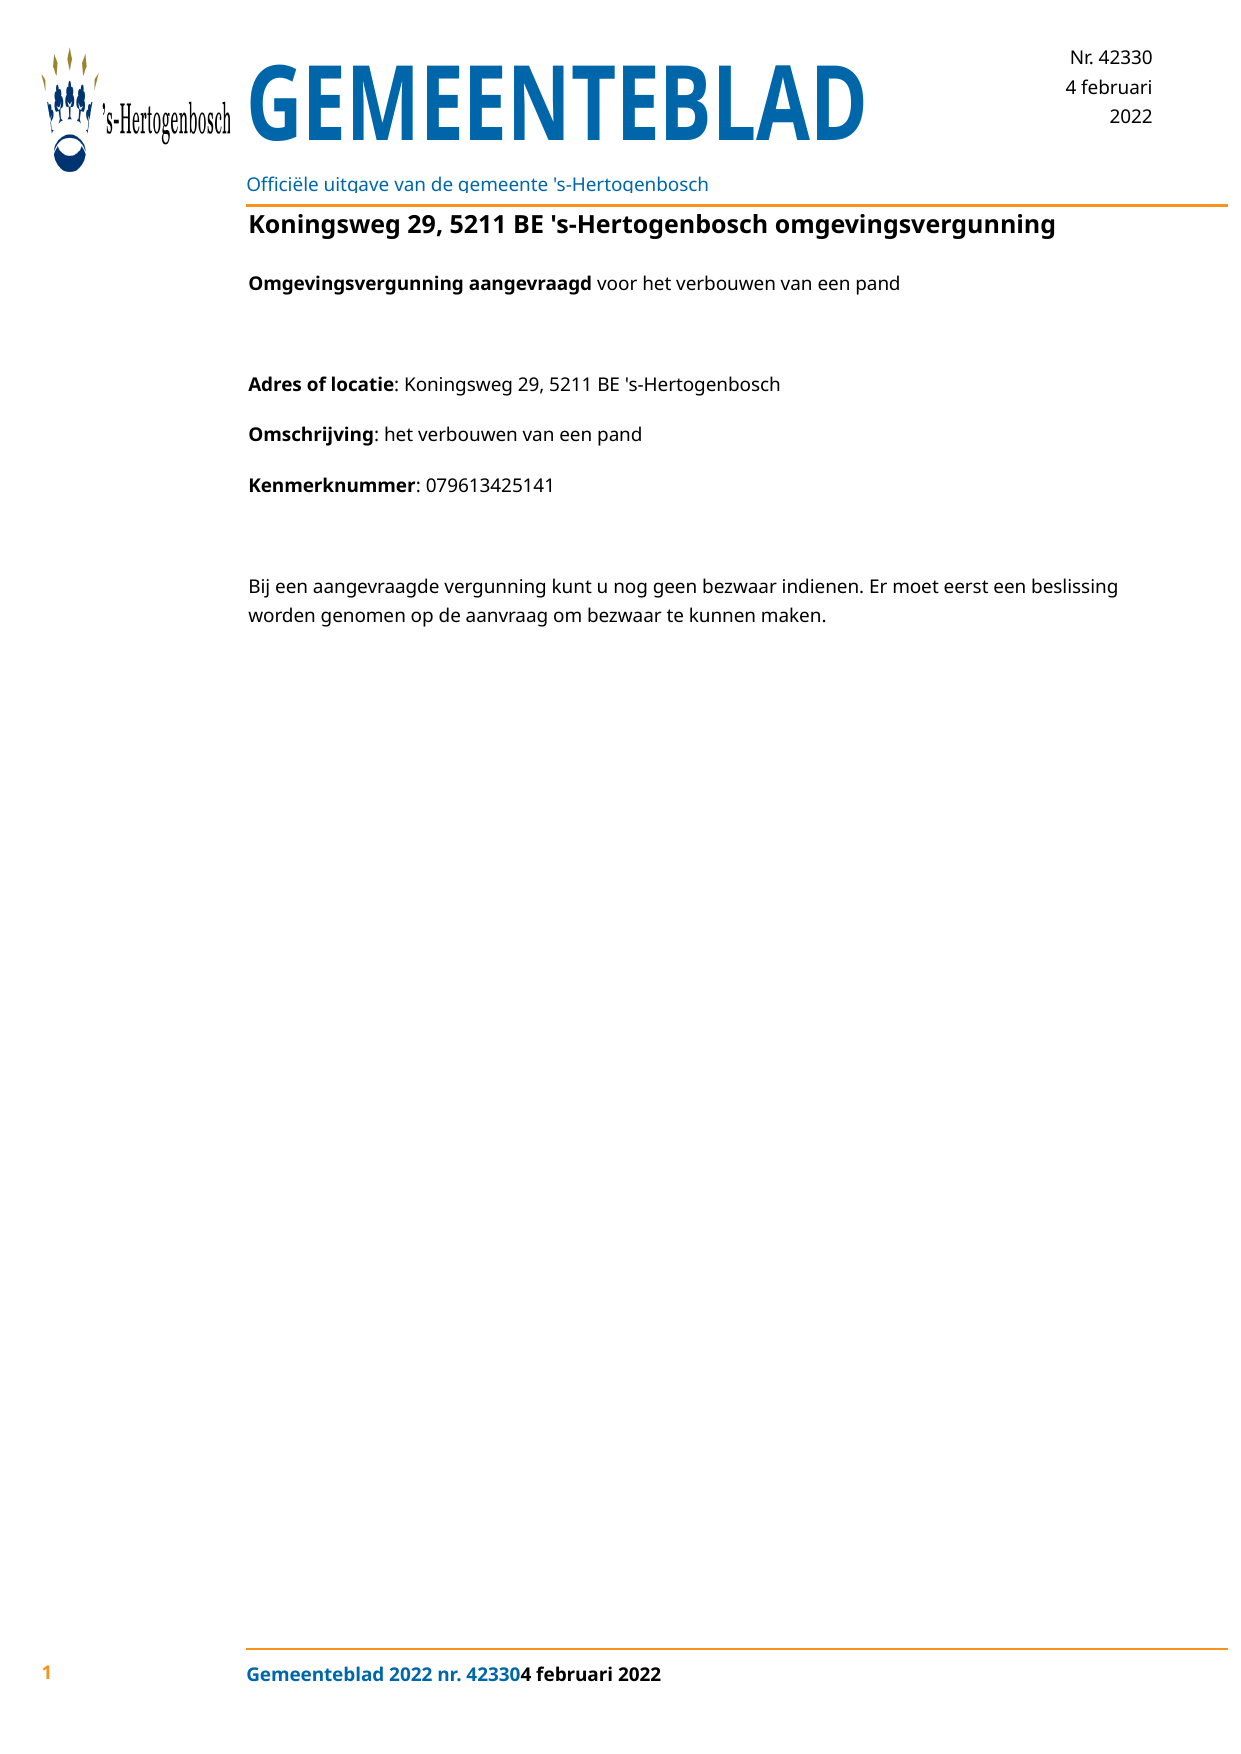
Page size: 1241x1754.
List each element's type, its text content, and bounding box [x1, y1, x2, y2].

text Kenmerknummer: 079613425141 [248, 472, 1152, 498]
text Bij een aangevraagde vergunning kunt u nog geen bezwaar indienen. Er moet eerst een beslissing worden genomen op de aanvraag om bezwaar te kunnen maken. [248, 573, 1152, 628]
text Adres of locatie: Koningsweg 29, 5211 BE 's-Hertogenbosch [248, 371, 1152, 397]
text Omschrijving: het verbouwen van een pand [248, 422, 1152, 447]
picture [41, 47, 231, 172]
text Koningsweg 29, 5211 BE 's-Hertogenbosch omgevingsvergunning [248, 207, 1152, 241]
text Omgevingsvergunning aangevraagd voor het verbouwen van een pand [248, 270, 1152, 296]
